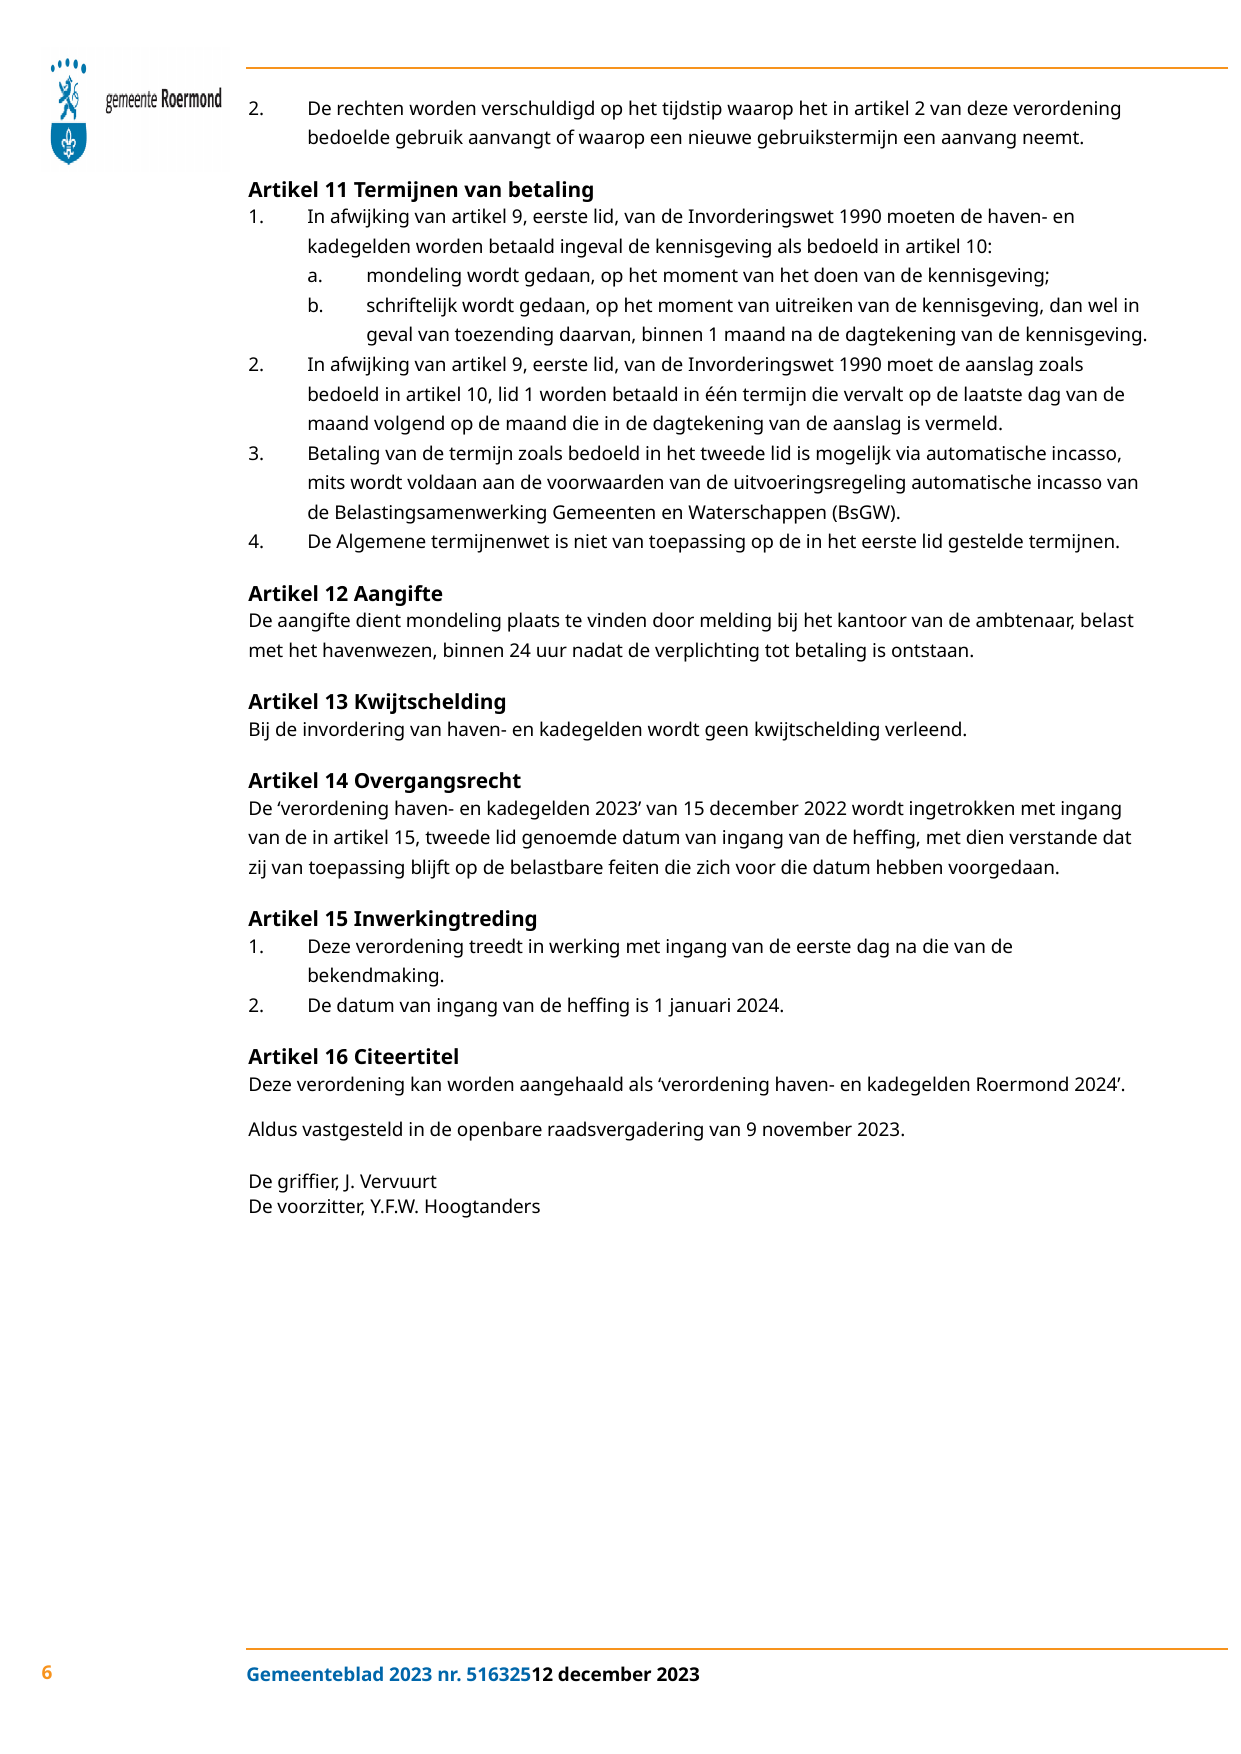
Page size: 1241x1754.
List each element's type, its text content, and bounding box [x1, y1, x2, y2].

list De datum van ingang van de heffing is 1 januari 2024. [248, 992, 1152, 1018]
list schriftelijk wordt gedaan, op het moment van uitreiken van de kennisgeving, dan wel in geval van toezending daarvan, binnen 1 maand na de dagtekening van de kennisgeving. [307, 292, 1152, 347]
text Deze verordening kan worden aangehaald als ‘verordening haven- en kadegelden Roermond 2024’. [248, 1071, 1152, 1097]
text Artikel 15 Inwerkingtreding [248, 904, 1152, 933]
text Artikel 11 Termijnen van betaling [248, 175, 1152, 203]
text Artikel 16 Citeertitel [248, 1042, 1152, 1071]
text Bij de invordering van haven- en kadegelden wordt geen kwijtschelding verleend. [248, 716, 1152, 742]
text De griffier, J. Vervuurt [248, 1168, 1152, 1194]
text Artikel 14 Overgangsrecht [248, 766, 1152, 795]
text De ‘verordening haven- en kadegelden 2023’ van 15 december 2022 wordt ingetrokken met ingang van de in artikel 15, tweede lid genoemde datum van ingang van de heffing, met dien verstande dat zij van toepassing blijft op de belastbare feiten die zich voor die datum hebben voorgedaan. [248, 795, 1152, 880]
list Betaling van de termijn zoals bedoeld in het tweede lid is mogelijk via automatische incasso, mits wordt voldaan aan de voorwaarden van de uitvoeringsregeling automatische incasso van de Belastingsamenwerking Gemeenten en Waterschappen (BsGW). [248, 440, 1152, 525]
list In afwijking van artikel 9, eerste lid, van de Invorderingswet 1990 moeten de haven- en kadegelden worden betaald ingeval de kennisgeving als bedoeld in artikel 10: [248, 203, 1152, 258]
text Artikel 13 Kwijtschelding [248, 687, 1152, 716]
list De rechten worden verschuldigd op het tijdstip waarop het in artikel 2 van deze verordening bedoelde gebruik aanvangt of waarop een nieuwe gebruikstermijn een aanvang neemt. [248, 95, 1152, 150]
list In afwijking van artikel 9, eerste lid, van de Invorderingswet 1990 moet de aanslag zoals bedoeld in artikel 10, lid 1 worden betaald in één termijn die vervalt op de laatste dag van de maand volgend op de maand die in de dagtekening van de aanslag is vermeld. [248, 351, 1152, 436]
picture [41, 47, 231, 172]
text Aldus vastgesteld in de openbare raadsvergadering van 9 november 2023. [248, 1116, 1152, 1142]
text Artikel 12 Aangifte [248, 579, 1152, 607]
list De Algemene termijnenwet is niet van toepassing op de in het eerste lid gestelde termijnen. [248, 529, 1152, 554]
list Deze verordening treedt in werking met ingang van de eerste dag na die van de bekendmaking. [248, 933, 1152, 988]
list mondeling wordt gedaan, op het moment van het doen van de kennisgeving; [307, 262, 1152, 288]
text De voorzitter, Y.F.W. Hoogtanders [248, 1194, 1152, 1219]
text De aangifte dient mondeling plaats te vinden door melding bij het kantoor van de ambtenaar, belast met het havenwezen, binnen 24 uur nadat de verplichting tot betaling is ontstaan. [248, 607, 1152, 663]
